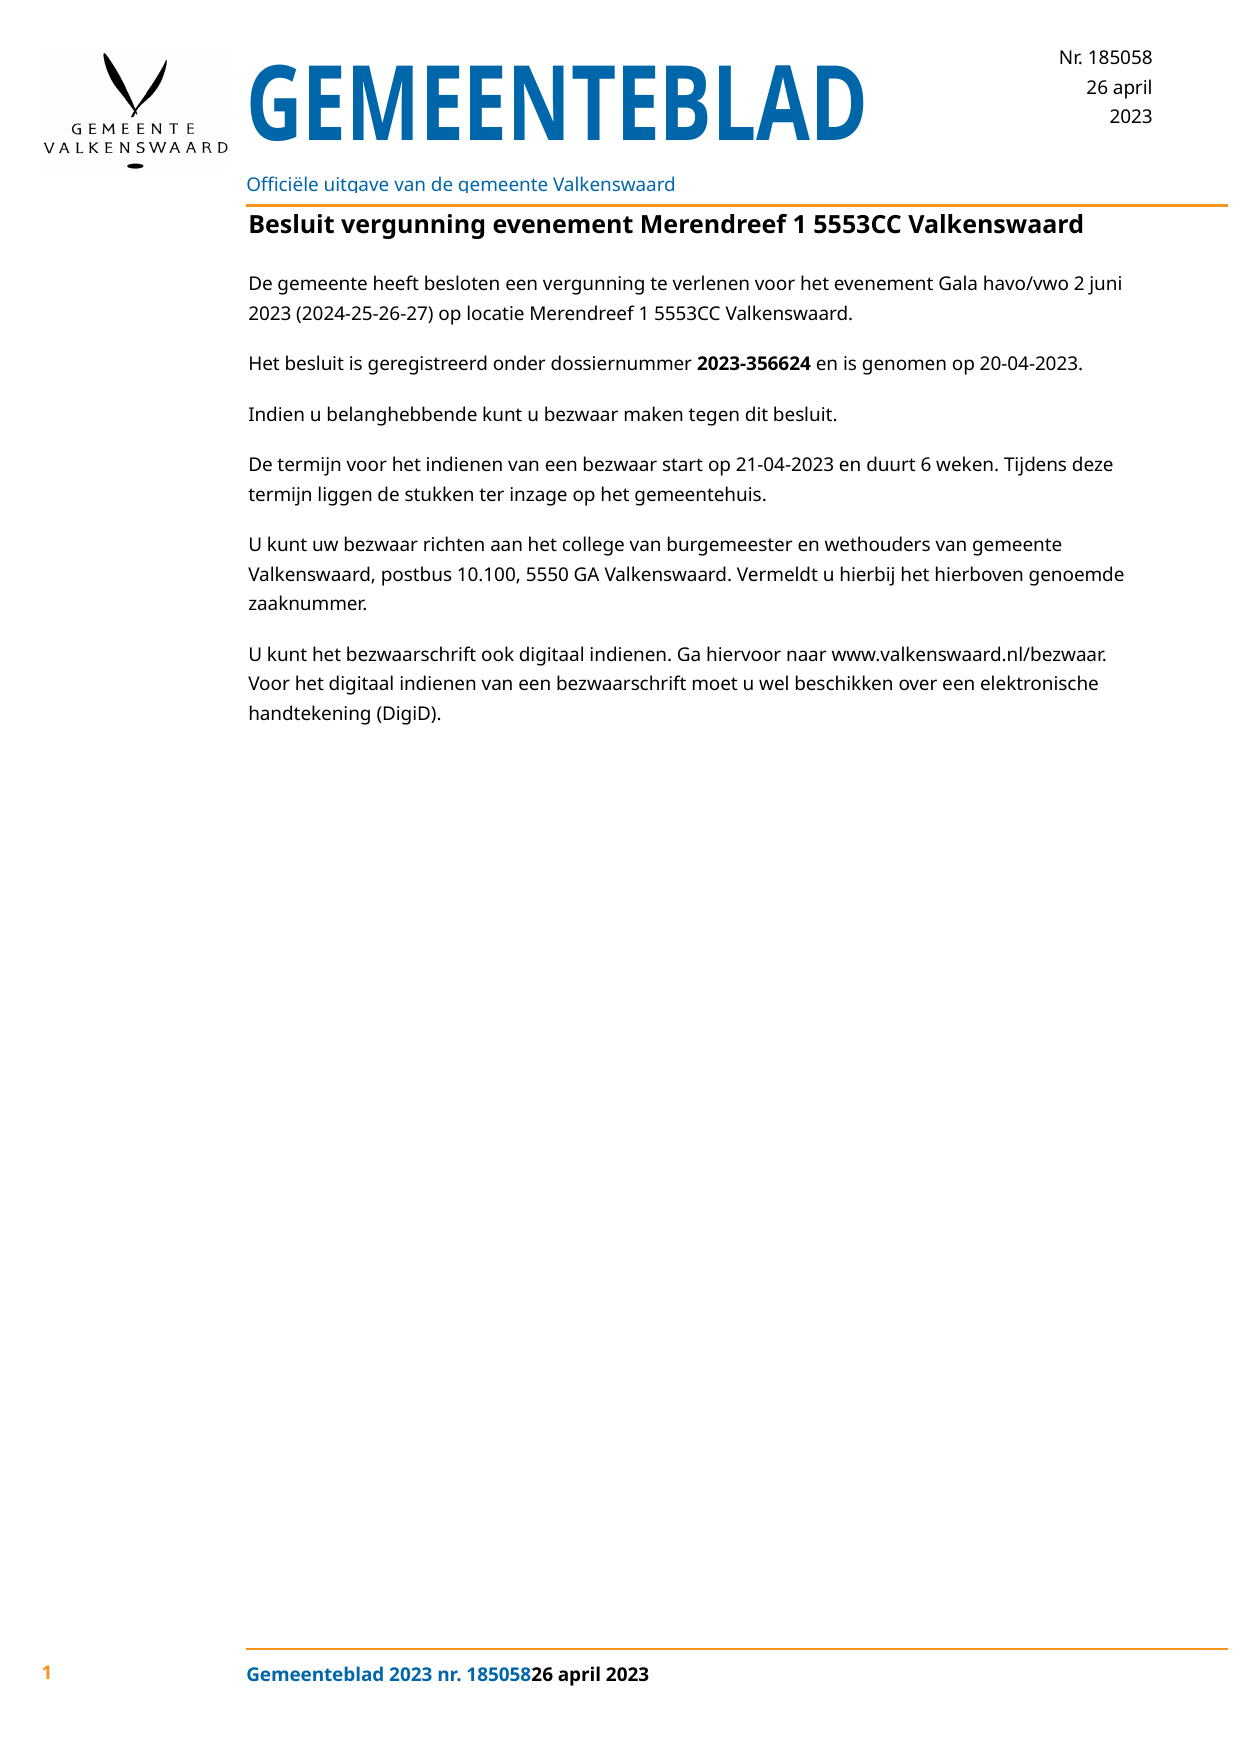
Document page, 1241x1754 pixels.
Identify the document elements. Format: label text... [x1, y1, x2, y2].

text Het besluit is geregistreerd onder dossiernummer 2023-356624 en is genomen op 20-04-2023. [248, 350, 1152, 376]
text Besluit vergunning evenement Merendreef 1 5553CC Valkenswaard [248, 207, 1152, 241]
picture [41, 47, 231, 172]
text De gemeente heeft besloten een vergunning te verlenen voor het evenement Gala havo/vwo 2 juni 2023 (2024-25-26-27) op locatie Merendreef 1 5553CC Valkenswaard. [248, 270, 1152, 326]
text U kunt uw bezwaar richten aan het college van burgemeester en wethouders van gemeente Valkenswaard, postbus 10.100, 5550 GA Valkenswaard. Vermeldt u hierbij het hierboven genoemde zaaknummer. [248, 531, 1152, 616]
text Indien u belanghebbende kunt u bezwaar maken tegen dit besluit. [248, 401, 1152, 426]
text De termijn voor het indienen van een bezwaar start op 21-04-2023 en duurt 6 weken. Tijdens deze termijn liggen de stukken ter inzage op het gemeentehuis. [248, 451, 1152, 506]
text U kunt het bezwaarschrift ook digitaal indienen. Ga hiervoor naar www.valkenswaard.nl/bezwaar. Voor het digitaal indienen van een bezwaarschrift moet u wel beschikken over een elektronische handtekening (DigiD). [248, 641, 1152, 726]
